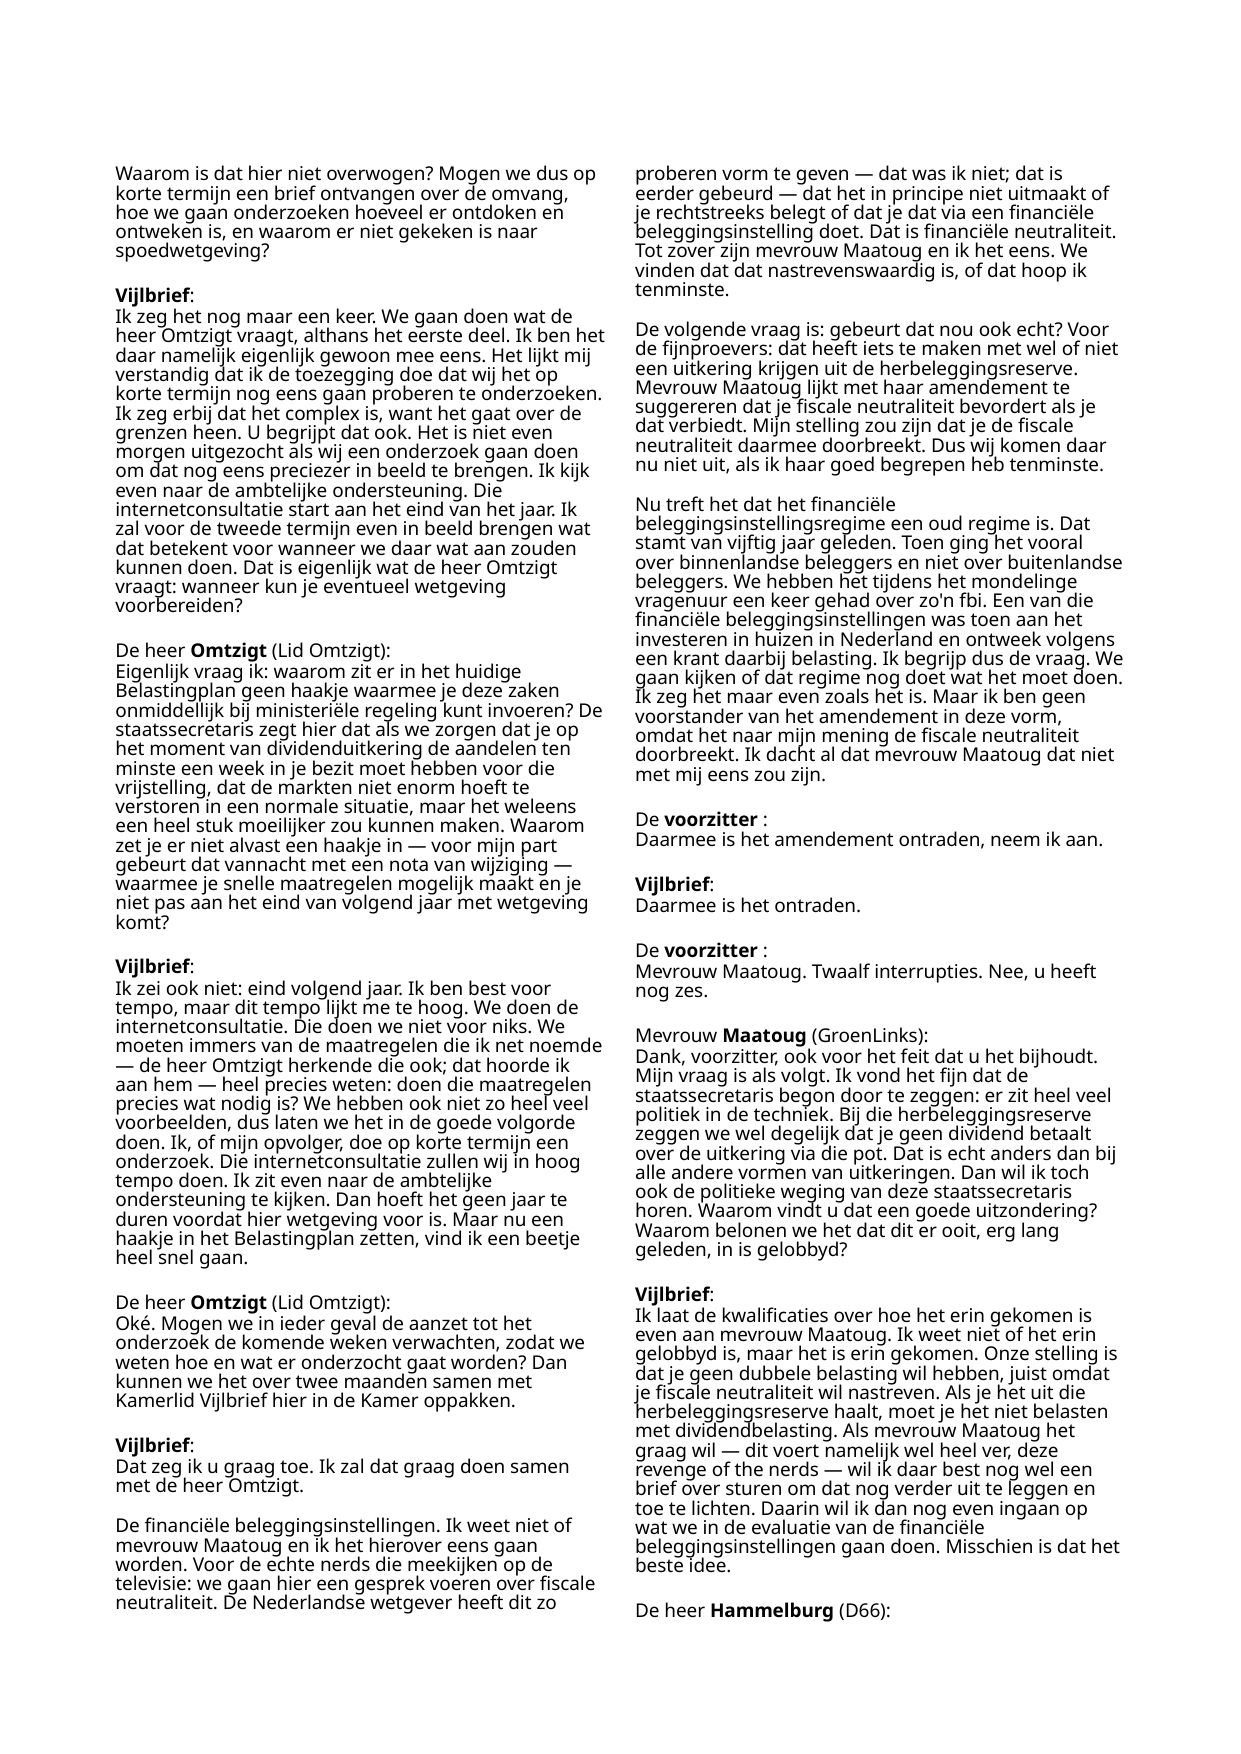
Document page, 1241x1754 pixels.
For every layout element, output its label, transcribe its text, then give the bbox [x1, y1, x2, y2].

text Vijlbrief: [635, 1281, 1125, 1307]
text Vijlbrief: [115, 282, 605, 308]
text Vijlbrief: [115, 1432, 605, 1458]
text Dat zeg ik u graag toe. Ik zal dat graag doen samen met de heer Omtzigt. [115, 1458, 605, 1497]
text Vijlbrief: [115, 954, 605, 979]
text Mevrouw Maatoug. Twaalf interrupties. Nee, u heeft nog zes. [635, 963, 1125, 1002]
text Dank, voorzitter, ook voor het feit dat u het bijhoudt. Mijn vraag is als volgt. Ik vond het fijn dat de staatssecretaris begon door te zeggen: er zit heel veel politiek in de techniek. Bij die herbeleggingsreserve zeggen we wel degelijk dat je geen dividend betaalt over de uitkering via die pot. Dat is echt anders dan bij alle andere vormen van uitkeringen. Dan wil ik toch ook de politieke weging van deze staatssecretaris horen. Waarom vindt u dat een goede uitzondering? Waarom belonen we het dat dit er ooit, erg lang geleden, in is gelobbyd? [635, 1048, 1125, 1260]
text Eigenlijk vraag ik: waarom zit er in het huidige Belastingplan geen haakje waarmee je deze zaken onmiddellijk bij ministeriële regeling kunt invoeren? De staatssecretaris zegt hier dat als we zorgen dat je op het moment van dividenduitkering de aandelen ten minste een week in je bezit moet hebben voor die vrijstelling, dat de markten niet enorm hoeft te verstoren in een normale situatie, maar het weleens een heel stuk moeilijker zou kunnen maken. Waarom zet je er niet alvast een haakje in — voor mijn part gebeurt dat vannacht met een nota van wijziging — waarmee je snelle maatregelen mogelijk maakt en je niet pas aan het eind van volgend jaar met wetgeving komt? [115, 663, 605, 933]
text Ik laat de kwalificaties over hoe het erin gekomen is even aan mevrouw Maatoug. Ik weet niet of het erin gelobbyd is, maar het is erin gekomen. Onze stelling is dat je geen dubbele belasting wil hebben, juist omdat je fiscale neutraliteit wil nastreven. Als je het uit die herbeleggingsreserve haalt, moet je het niet belasten met dividendbelasting. Als mevrouw Maatoug het graag wil — dit voert namelijk wel heel ver, deze revenge of the nerds — wil ik daar best nog wel een brief over sturen om dat nog verder uit te leggen en toe te lichten. Daarin wil ik dan nog even ingaan op wat we in de evaluatie van de financiële beleggingsinstellingen gaan doen. Misschien is dat het beste idee. [635, 1307, 1125, 1577]
text Ik zei ook niet: eind volgend jaar. Ik ben best voor tempo, maar dit tempo lijkt me te hoog. We doen de internetconsultatie. Die doen we niet voor niks. We moeten immers van de maatregelen die ik net noemde — de heer Omtzigt herkende die ook; dat hoorde ik aan hem — heel precies weten: doen die maatregelen precies wat nodig is? We hebben ook niet zo heel veel voorbeelden, dus laten we het in de goede volgorde doen. Ik, of mijn opvolger, doe op korte termijn een onderzoek. Die internetconsultatie zullen wij in hoog tempo doen. Ik zit even naar de ambtelijke ondersteuning te kijken. Dan hoeft het geen jaar te duren voordat hier wetgeving voor is. Maar nu een haakje in het Belastingplan zetten, vind ik een beetje heel snel gaan. [115, 979, 605, 1268]
text proberen vorm te geven — dat was ik niet; dat is eerder gebeurd — dat het in principe niet uitmaakt of je rechtstreeks belegt of dat je dat via een financiële beleggingsinstelling doet. Dat is financiële neutraliteit. Tot zover zijn mevrouw Maatoug en ik het eens. We vinden dat dat nastrevenswaardig is, of dat hoop ik tenminste. [635, 165, 1125, 300]
text De voorzitter : [635, 937, 1125, 963]
text Vijlbrief: [635, 872, 1125, 897]
text De heer Omtzigt (Lid Omtzigt): [115, 1289, 605, 1315]
text Daarmee is het amendement ontraden, neem ik aan. [635, 831, 1125, 851]
text Mevrouw Maatoug (GroenLinks): [635, 1022, 1125, 1048]
text De financiële beleggingsinstellingen. Ik weet niet of mevrouw Maatoug en ik het hierover eens gaan worden. Voor de echte nerds die meekijken op de televisie: we gaan hier een gesprek voeren over fiscale neutraliteit. De Nederlandse wetgever heeft dit zo [115, 1517, 605, 1614]
text De volgende vraag is: gebeurt dat nou ook echt? Voor de fijnproevers: dat heeft iets te maken met wel of niet een uitkering krijgen uit de herbeleggingsreserve. Mevrouw Maatoug lijkt met haar amendement te suggereren dat je fiscale neutraliteit bevordert als je dat verbiedt. Mijn stelling zou zijn dat je de fiscale neutraliteit daarmee doorbreekt. Dus wij komen daar nu niet uit, als ik haar goed begrepen heb tenminste. [635, 321, 1125, 475]
text Oké. Mogen we in ieder geval de aanzet tot het onderzoek de komende weken verwachten, zodat we weten hoe en wat er onderzocht gaat worden? Dan kunnen we het over twee maanden samen met Kamerlid Vijlbrief hier in de Kamer oppakken. [115, 1315, 605, 1411]
text Nu treft het dat het financiële beleggingsinstellingsregime een oud regime is. Dat stamt van vijftig jaar geleden. Toen ging het vooral over binnenlandse beleggers en niet over buitenlandse beleggers. We hebben het tijdens het mondelinge vragenuur een keer gehad over zo'n fbi. Een van die financiële beleggingsinstellingen was toen aan het investeren in huizen in Nederland en ontweek volgens een krant daarbij belasting. Ik begrijp dus de vraag. We gaan kijken of dat regime nog doet wat het moet doen. Ik zeg het maar even zoals het is. Maar ik ben geen voorstander van het amendement in deze vorm, omdat het naar mijn mening de fiscale neutraliteit doorbreekt. Ik dacht al dat mevrouw Maatoug dat niet met mij eens zou zijn. [635, 496, 1125, 785]
text De heer Omtzigt (Lid Omtzigt): [115, 637, 605, 663]
text Daarmee is het ontraden. [635, 897, 1125, 917]
text Waarom is dat hier niet overwogen? Mogen we dus op korte termijn een brief ontvangen over de omvang, hoe we gaan onderzoeken hoeveel er ontdoken en ontweken is, en waarom er niet gekeken is naar spoedwetgeving? [115, 165, 605, 262]
text Ik zeg het nog maar een keer. We gaan doen wat de heer Omtzigt vraagt, althans het eerste deel. Ik ben het daar namelijk eigenlijk gewoon mee eens. Het lijkt mij verstandig dat ik de toezegging doe dat wij het op korte termijn nog eens gaan proberen te onderzoeken. Ik zeg erbij dat het complex is, want het gaat over de grenzen heen. U begrijpt dat ook. Het is niet even morgen uitgezocht als wij een onderzoek gaan doen om dat nog eens preciezer in beeld te brengen. Ik kijk even naar de ambtelijke ondersteuning. Die internetconsultatie start aan het eind van het jaar. Ik zal voor de tweede termijn even in beeld brengen wat dat betekent voor wanneer we daar wat aan zouden kunnen doen. Dat is eigenlijk wat de heer Omtzigt vraagt: wanneer kun je eventueel wetgeving voorbereiden? [115, 308, 605, 617]
text De heer Hammelburg (D66): [635, 1597, 1125, 1623]
text De voorzitter : [635, 806, 1125, 831]
